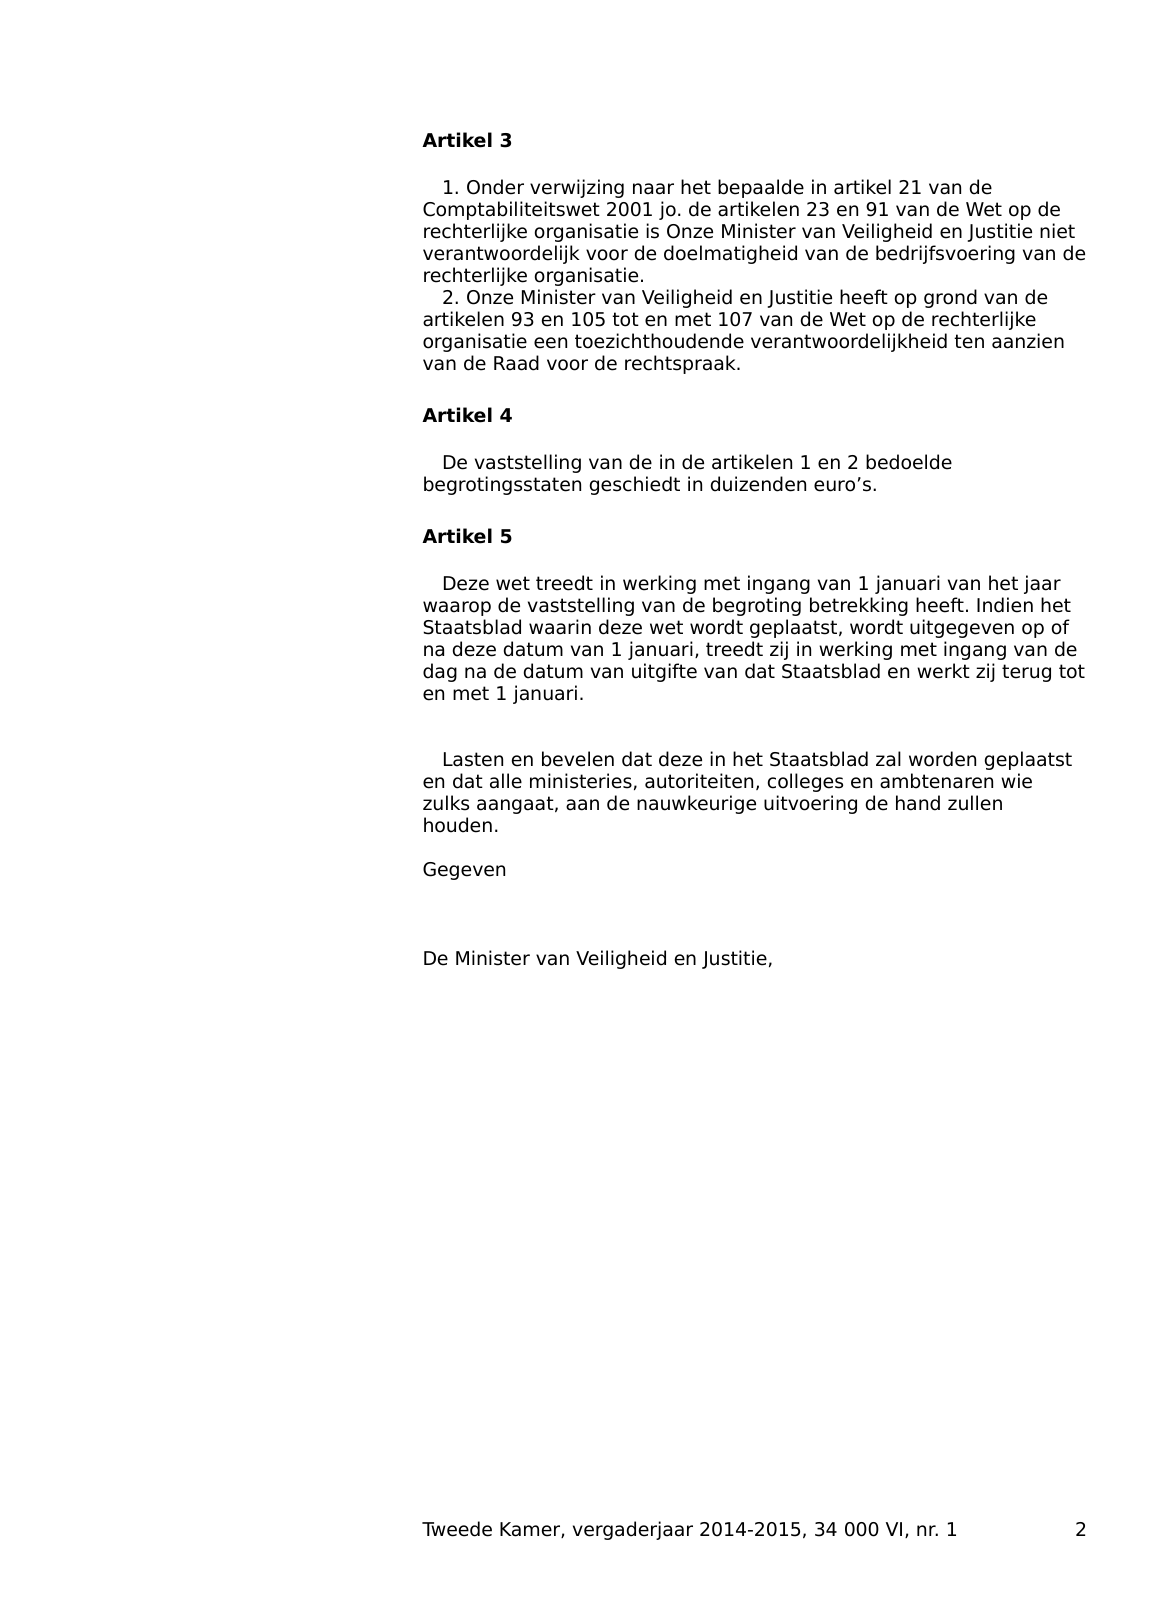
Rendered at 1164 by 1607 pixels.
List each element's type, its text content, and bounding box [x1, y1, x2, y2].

subtitle Artikel 3 [422, 130, 1087, 152]
text Gegeven [422, 859, 1087, 881]
text 1. Onder verwijzing naar het bepaalde in artikel 21 van de Comptabiliteitswet 2001 jo. de artikelen 23 en 91 van de Wet op de rechterlijke organisatie is Onze Minister van Veiligheid en Justitie niet verantwoordelijk voor de doelmatigheid van de bedrijfsvoering van de rechterlijke organisatie. [422, 177, 1087, 287]
text Lasten en bevelen dat deze in het Staatsblad zal worden geplaatst en dat alle ministeries, autoriteiten, colleges en ambtenaren wie zulks aangaat, aan de nauwkeurige uitvoering de hand zullen houden. [422, 749, 1087, 837]
subtitle Artikel 4 [422, 405, 1087, 427]
subtitle Artikel 5 [422, 526, 1087, 548]
text De Minister van Veiligheid en Justitie, [422, 947, 1087, 969]
text De vaststelling van de in de artikelen 1 en 2 bedoelde begrotingsstaten geschiedt in duizenden euro’s. [422, 452, 1087, 496]
text Deze wet treedt in werking met ingang van 1 januari van het jaar waarop de vaststelling van de begroting betrekking heeft. Indien het Staatsblad waarin deze wet wordt geplaatst, wordt uitgegeven op of na deze datum van 1 januari, treedt zij in werking met ingang van de dag na de datum van uitgifte van dat Staatsblad en werkt zij terug tot en met 1 januari. [422, 573, 1087, 704]
text 2. Onze Minister van Veiligheid en Justitie heeft op grond van de artikelen 93 en 105 tot en met 107 van de Wet op de rechterlijke organisatie een toezichthoudende verantwoordelijkheid ten aanzien van de Raad voor de rechtspraak. [422, 287, 1087, 375]
